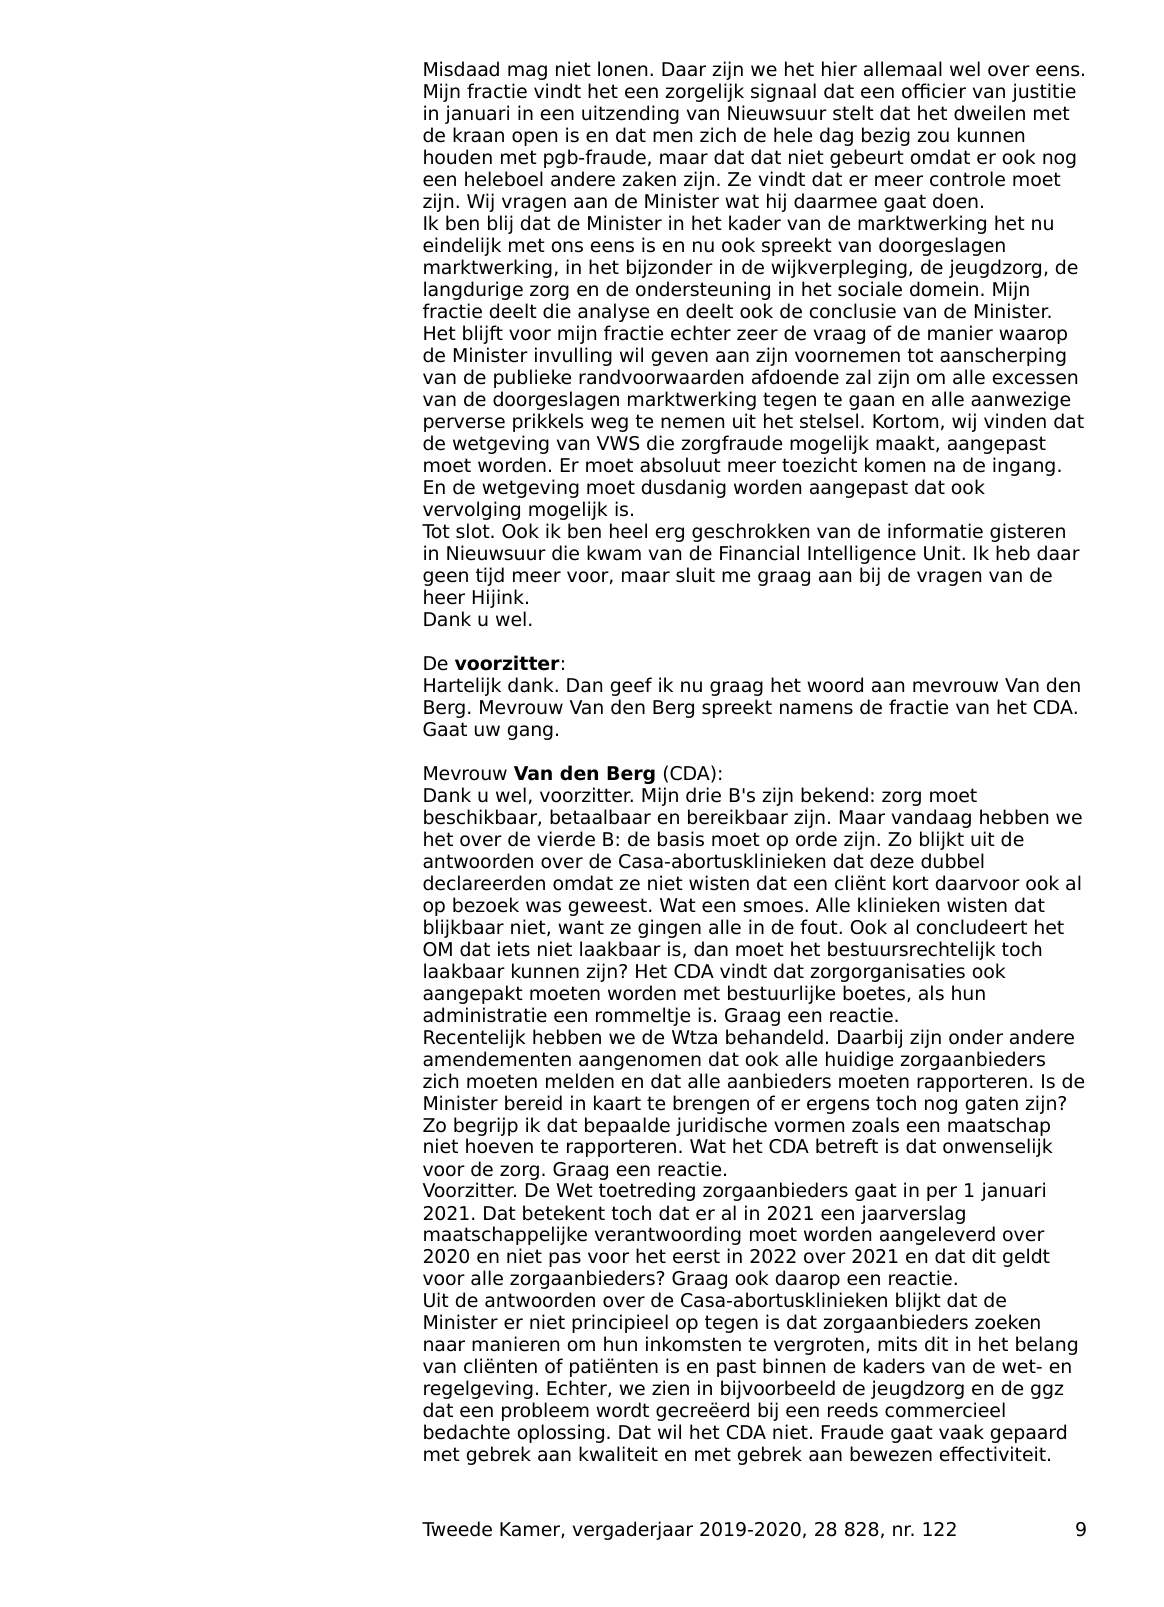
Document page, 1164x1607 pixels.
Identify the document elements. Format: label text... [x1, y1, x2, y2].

text Uit de antwoorden over de Casa-abortusklinieken blijkt dat de Minister er niet principieel op tegen is dat zorgaanbieders zoeken naar manieren om hun inkomsten te vergroten, mits dit in het belang van cliënten of patiënten is en past binnen de kaders van de wet- en regelgeving. Echter, we zien in bijvoorbeeld de jeugdzorg en de ggz dat een probleem wordt gecreëerd bij een reeds commercieel bedachte oplossing. Dat wil het CDA niet. Fraude gaat vaak gepaard met gebrek aan kwaliteit en met gebrek aan bewezen effectiviteit. [422, 1290, 1087, 1466]
text Hartelijk dank. Dan geef ik nu graag het woord aan mevrouw Van den Berg. Mevrouw Van den Berg spreekt namens de fractie van het CDA. Gaat uw gang. [422, 675, 1087, 741]
text Tot slot. Ook ik ben heel erg geschrokken van de informatie gisteren in Nieuwsuur die kwam van de Financial Intelligence Unit. Ik heb daar geen tijd meer voor, maar sluit me graag aan bij de vragen van de heer Hijink. [422, 521, 1087, 608]
text Ik ben blij dat de Minister in het kader van de marktwerking het nu eindelijk met ons eens is en nu ook spreekt van doorgeslagen marktwerking, in het bijzonder in de wijkverpleging, de jeugdzorg, de langdurige zorg en de ondersteuning in het sociale domein. Mijn fractie deelt die analyse en deelt ook de conclusie van de Minister. Het blijft voor mijn fractie echter zeer de vraag of de manier waarop de Minister invulling wil geven aan zijn voornemen tot aanscherping van de publieke randvoorwaarden afdoende zal zijn om alle excessen van de doorgeslagen marktwerking tegen te gaan en alle aanwezige perverse prikkels weg te nemen uit het stelsel. Kortom, wij vinden dat de wetgeving van VWS die zorgfraude mogelijk maakt, aangepast moet worden. Er moet absoluut meer toezicht komen na de ingang. En de wetgeving moet dusdanig worden aangepast dat ook vervolging mogelijk is. [422, 213, 1087, 521]
text Mevrouw Van den Berg (CDA): [422, 763, 1087, 785]
text Recentelijk hebben we de Wtza behandeld. Daarbij zijn onder andere amendementen aangenomen dat ook alle huidige zorgaanbieders zich moeten melden en dat alle aanbieders moeten rapporteren. Is de Minister bereid in kaart te brengen of er ergens toch nog gaten zijn? Zo begrijp ik dat bepaalde juridische vormen zoals een maatschap niet hoeven te rapporteren. Wat het CDA betreft is dat onwenselijk voor de zorg. Graag een reactie. [422, 1027, 1087, 1180]
text Dank u wel, voorzitter. Mijn drie B's zijn bekend: zorg moet beschikbaar, betaalbaar en bereikbaar zijn. Maar vandaag hebben we het over de vierde B: de basis moet op orde zijn. Zo blijkt uit de antwoorden over de Casa-abortusklinieken dat deze dubbel declareerden omdat ze niet wisten dat een cliënt kort daarvoor ook al op bezoek was geweest. Wat een smoes. Alle klinieken wisten dat blijkbaar niet, want ze gingen alle in de fout. Ook al concludeert het OM dat iets niet laakbaar is, dan moet het bestuursrechtelijk toch laakbaar kunnen zijn? Het CDA vindt dat zorgorganisaties ook aangepakt moeten worden met bestuurlijke boetes, als hun administratie een rommeltje is. Graag een reactie. [422, 785, 1087, 1027]
text Dank u wel. [422, 608, 1087, 631]
text Voorzitter. De Wet toetreding zorgaanbieders gaat in per 1 januari 2021. Dat betekent toch dat er al in 2021 een jaarverslag maatschappelijke verantwoording moet worden aangeleverd over 2020 en niet pas voor het eerst in 2022 over 2021 en dat dit geldt voor alle zorgaanbieders? Graag ook daarop een reactie. [422, 1180, 1087, 1290]
text Misdaad mag niet lonen. Daar zijn we het hier allemaal wel over eens. Mijn fractie vindt het een zorgelijk signaal dat een officier van justitie in januari in een uitzending van Nieuwsuur stelt dat het dweilen met de kraan open is en dat men zich de hele dag bezig zou kunnen houden met pgb-fraude, maar dat dat niet gebeurt omdat er ook nog een heleboel andere zaken zijn. Ze vindt dat er meer controle moet zijn. Wij vragen aan de Minister wat hij daarmee gaat doen. [422, 59, 1087, 213]
text De voorzitter: [422, 653, 1087, 675]
